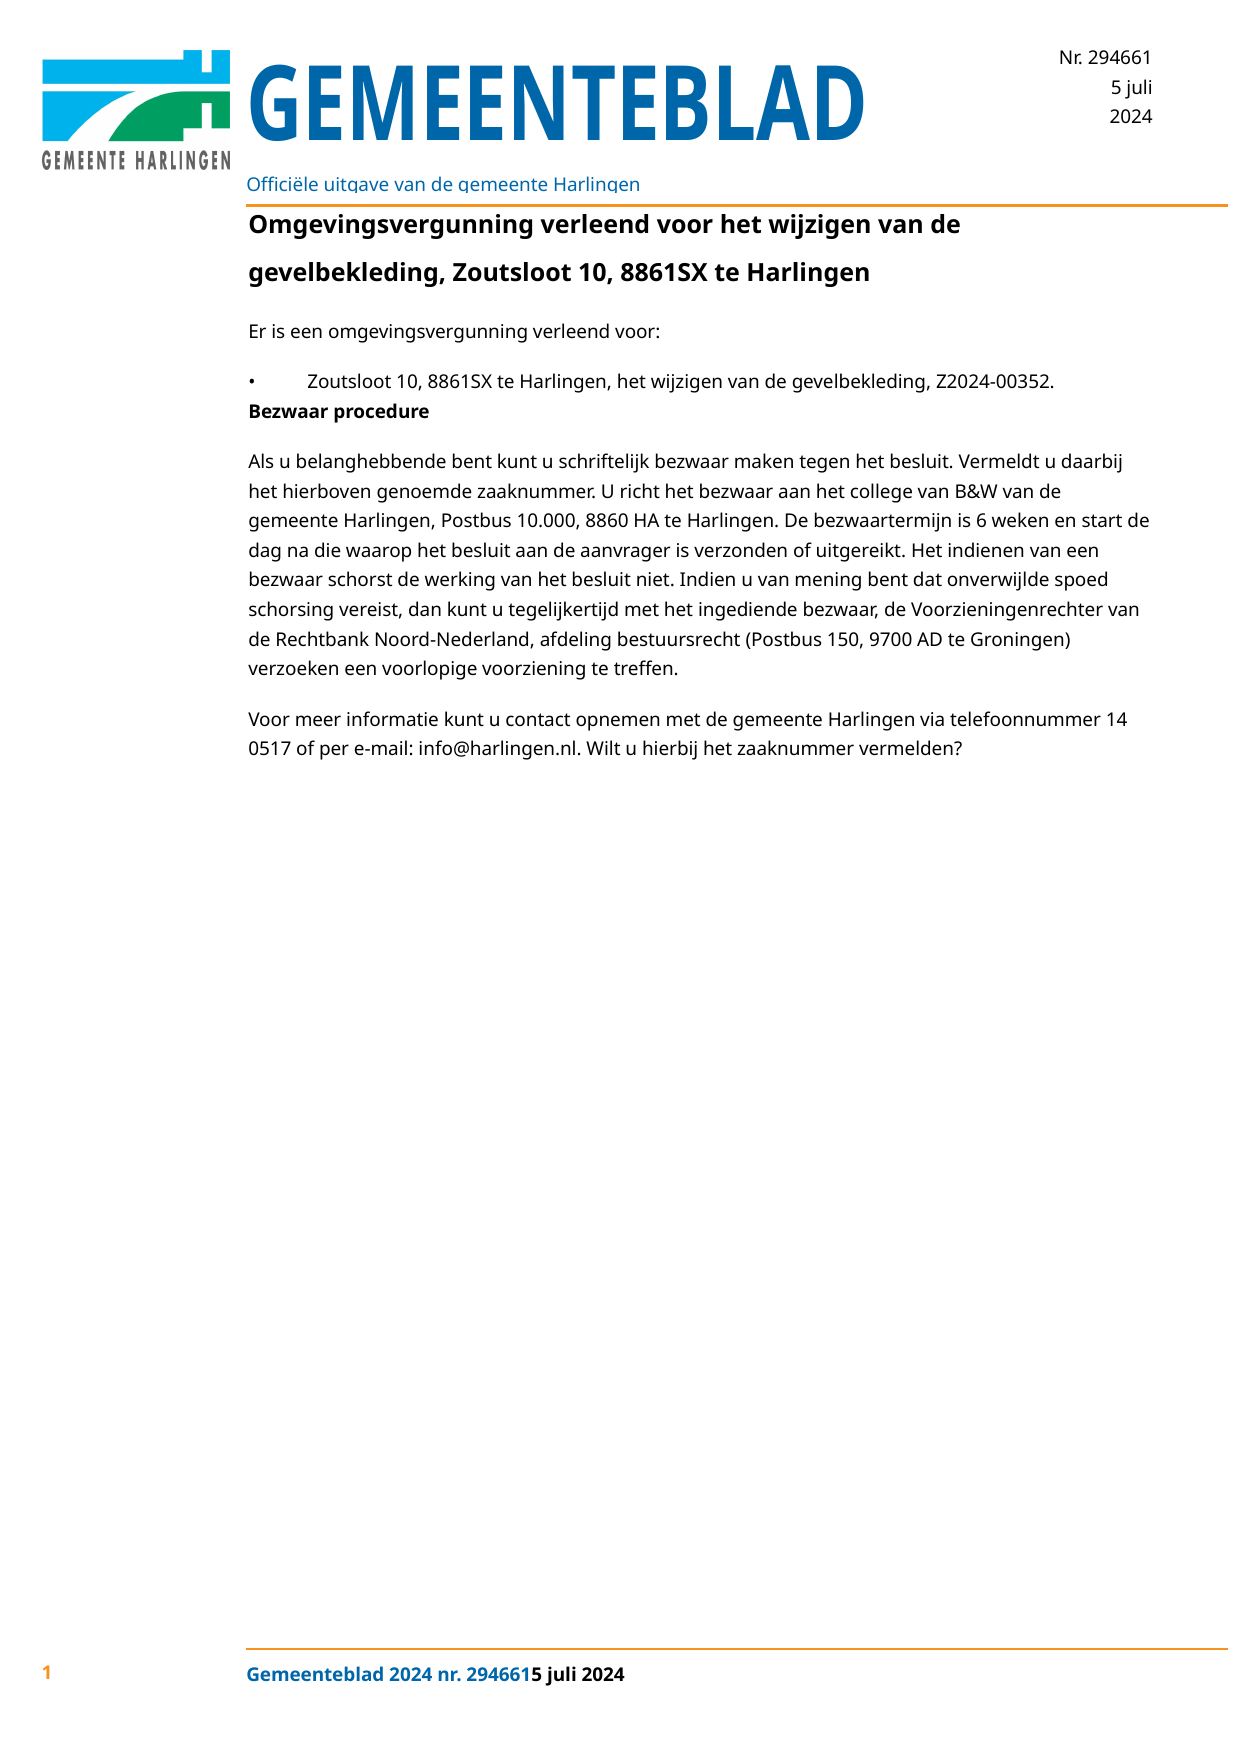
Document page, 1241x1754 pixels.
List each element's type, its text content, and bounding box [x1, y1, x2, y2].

picture [41, 47, 231, 172]
text Voor meer informatie kunt u contact opnemen met de gemeente Harlingen via telefoonnummer 14 0517 of per e-mail: info@harlingen.nl. Wilt u hierbij het zaaknummer vermelden? [248, 706, 1152, 761]
text Bezwaar procedure [248, 398, 1152, 424]
list Zoutsloot 10, 8861SX te Harlingen, het wijzigen van de gevelbekleding, Z2024-00352. [248, 368, 1152, 394]
text Omgevingsvergunning verleend voor het wijzigen van de gevelbekleding, Zoutsloot 10, 8861SX te Harlingen [248, 207, 1152, 288]
text Als u belanghebbende bent kunt u schriftelijk bezwaar maken tegen het besluit. Vermeldt u daarbij het hierboven genoemde zaaknummer. U richt het bezwaar aan het college van B&W van de gemeente Harlingen, Postbus 10.000, 8860 HA te Harlingen. De bezwaartermijn is 6 weken en start de dag na die waarop het besluit aan de aanvrager is verzonden of uitgereikt. Het indienen van een bezwaar schorst de werking van het besluit niet. Indien u van mening bent dat onverwijlde spoed schorsing vereist, dan kunt u tegelijkertijd met het ingediende bezwaar, de Voorzieningenrechter van de Rechtbank Noord-Nederland, afdeling bestuursrecht (Postbus 150, 9700 AD te Groningen) verzoeken een voorlopige voorziening te treffen. [248, 448, 1152, 681]
text Er is een omgevingsvergunning verleend voor: [248, 318, 1152, 344]
